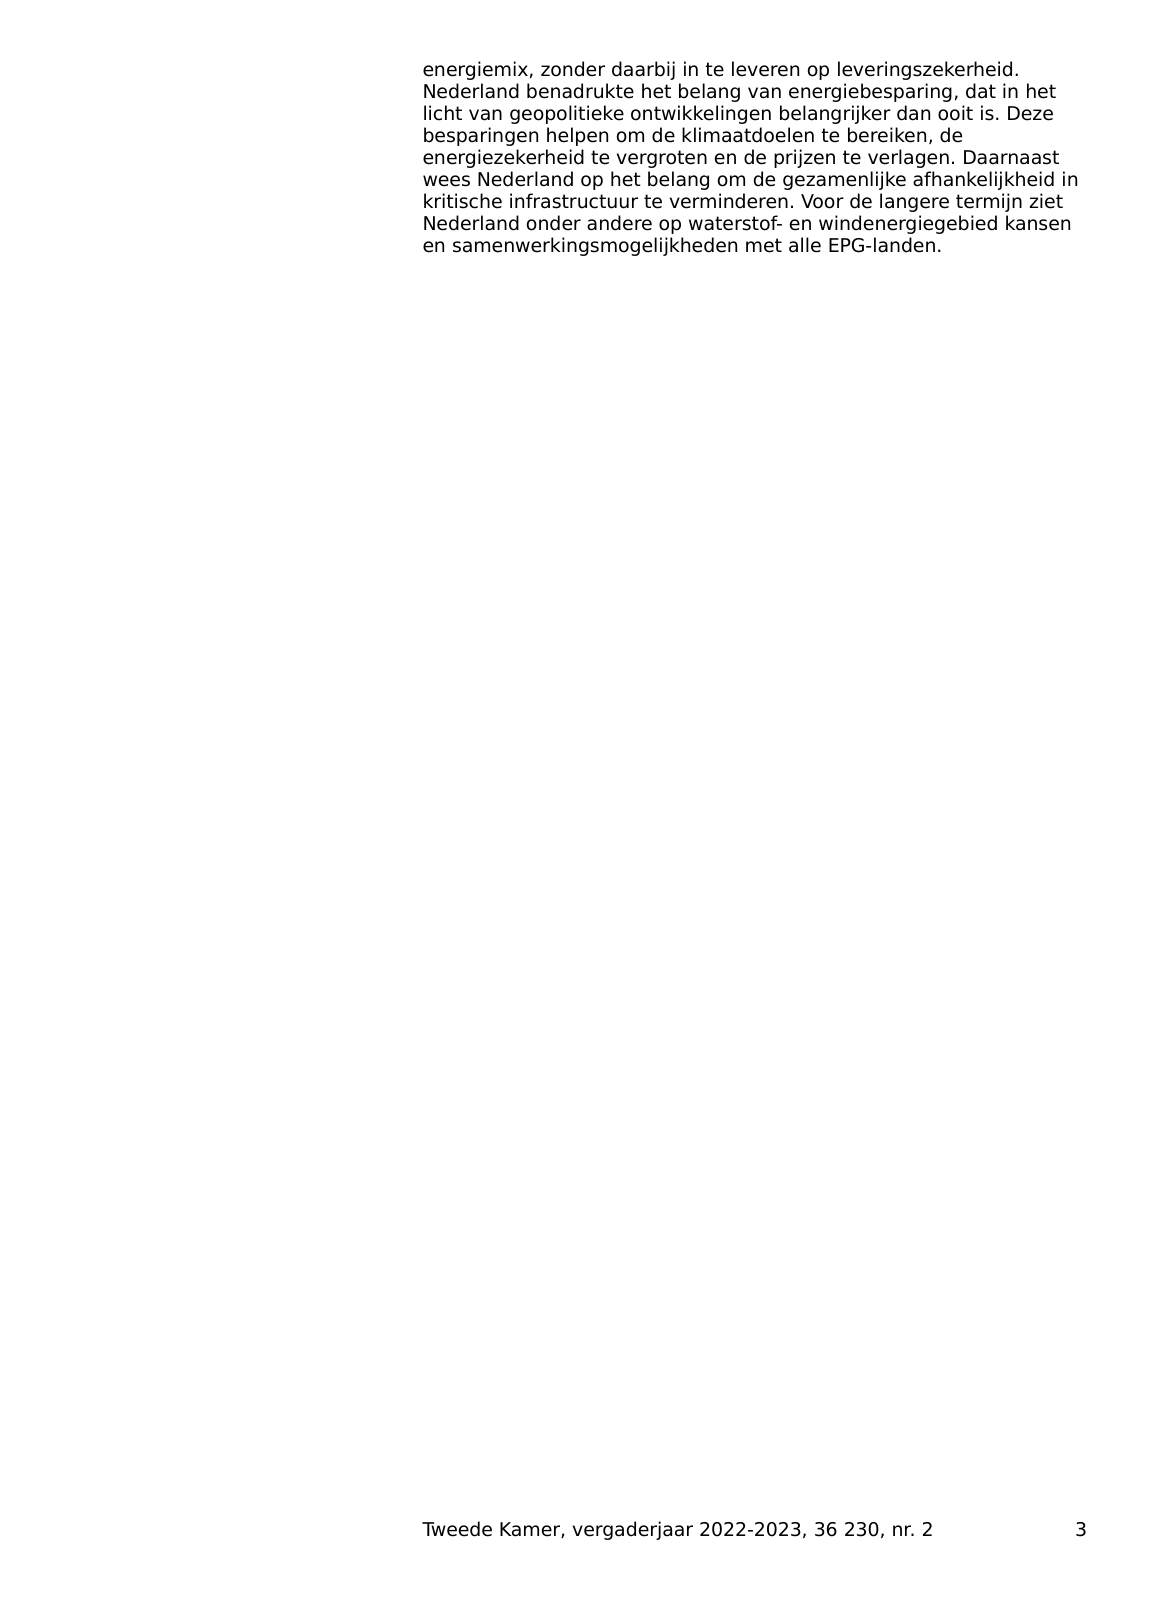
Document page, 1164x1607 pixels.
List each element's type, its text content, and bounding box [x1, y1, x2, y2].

text energiemix, zonder daarbij in te leveren op leveringszekerheid. Nederland benadrukte het belang van energiebesparing, dat in het licht van geopolitieke ontwikkelingen belangrijker dan ooit is. Deze besparingen helpen om de klimaatdoelen te bereiken, de energiezekerheid te vergroten en de prijzen te verlagen. Daarnaast wees Nederland op het belang om de gezamenlijke afhankelijkheid in kritische infrastructuur te verminderen. Voor de langere termijn ziet Nederland onder andere op waterstof- en windenergiegebied kansen en samenwerkingsmogelijkheden met alle EPG-landen. [422, 59, 1087, 257]
